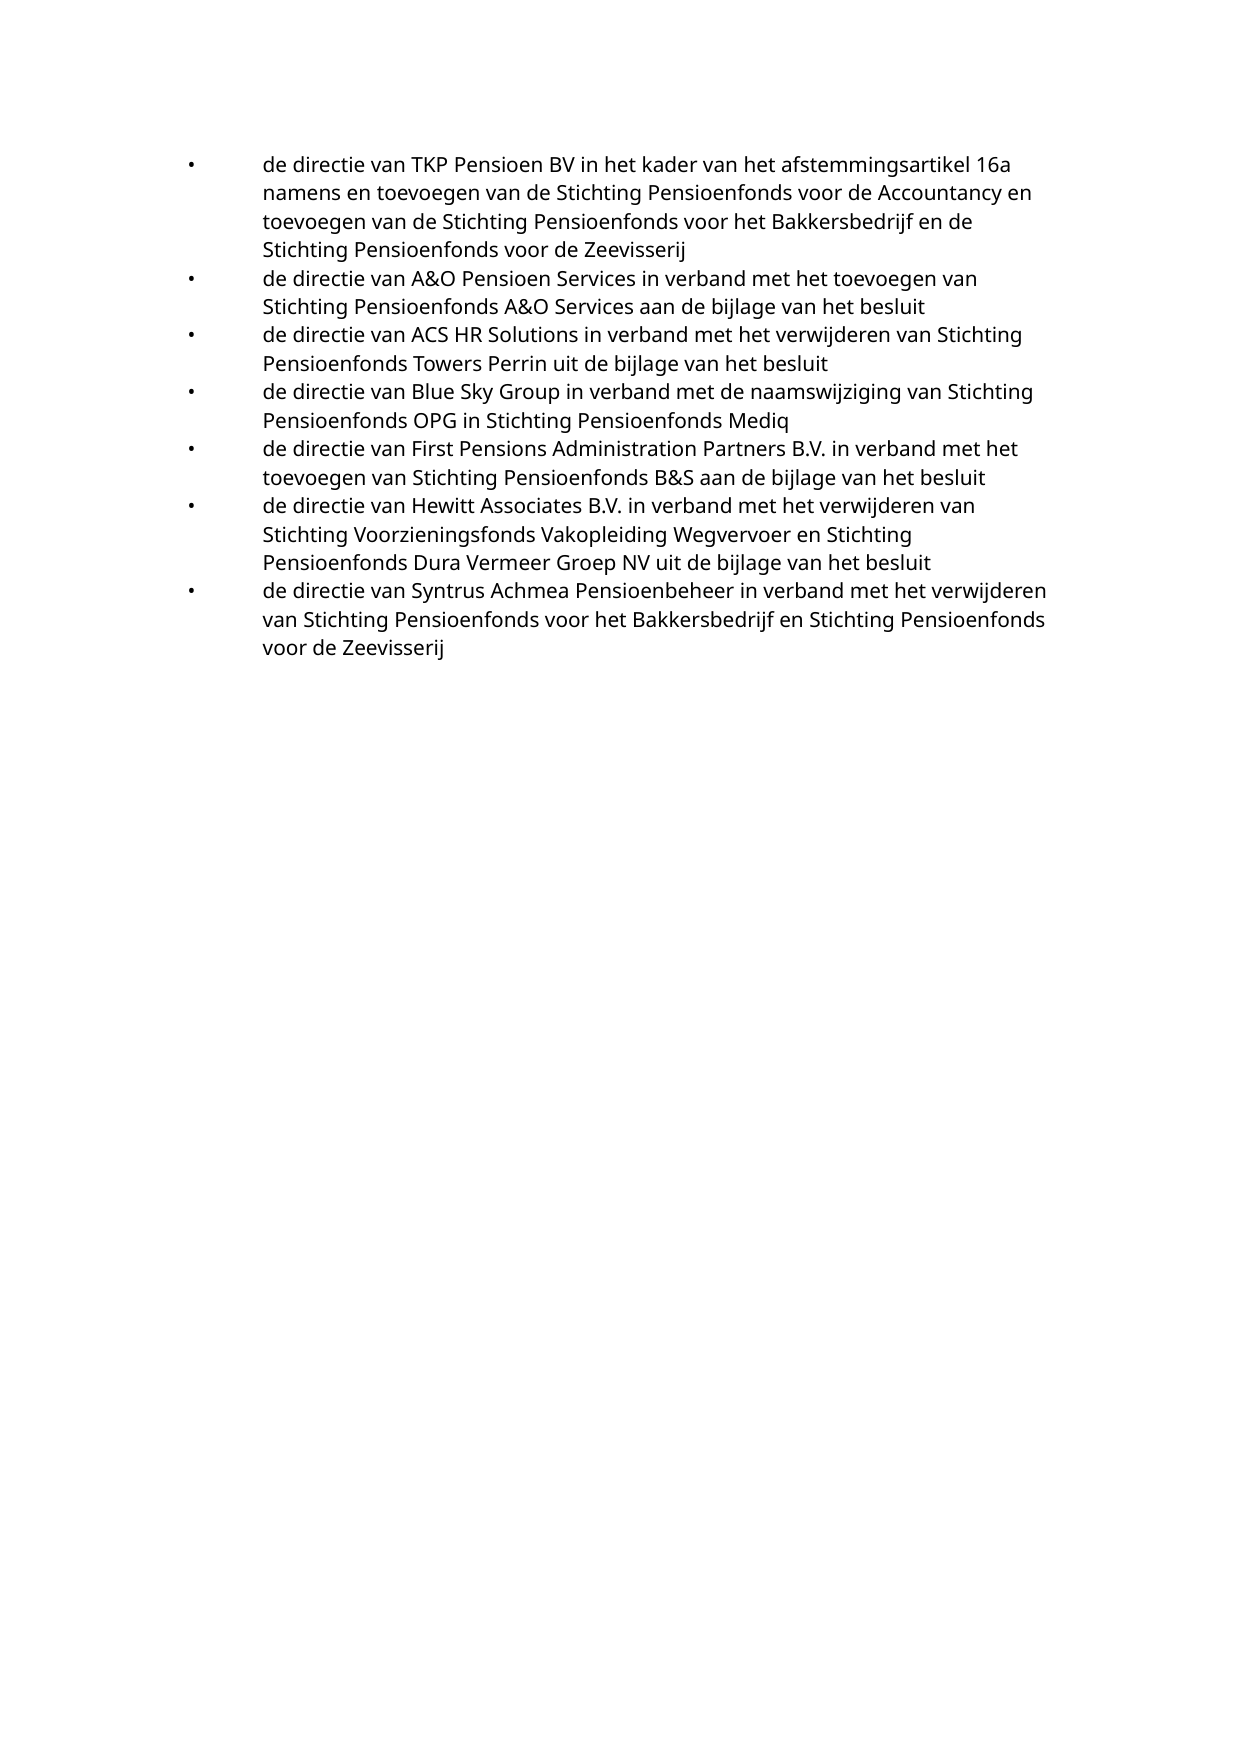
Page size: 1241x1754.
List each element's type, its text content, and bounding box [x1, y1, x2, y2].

list de directie van First Pensions Administration Partners B.V. in verband met het toevoegen van Stichting Pensioenfonds B&S aan de bijlage van het besluit [187, 434, 1053, 491]
list de directie van TKP Pensioen BV in het kader van het afstemmingsartikel 16a namens en toevoegen van de Stichting Pensioenfonds voor de Accountancy en toevoegen van de Stichting Pensioenfonds voor het Bakkersbedrijf en de Stichting Pensioenfonds voor de Zeevisserij [187, 150, 1053, 264]
list de directie van Syntrus Achmea Pensioenbeheer in verband met het verwijderen van Stichting Pensioenfonds voor het Bakkersbedrijf en Stichting Pensioenfonds voor de Zeevisserij [187, 577, 1053, 662]
list de directie van A&O Pensioen Services in verband met het toevoegen van Stichting Pensioenfonds A&O Services aan de bijlage van het besluit [187, 264, 1053, 321]
list de directie van Hewitt Associates B.V. in verband met het verwijderen van Stichting Voorzieningsfonds Vakopleiding Wegvervoer en Stichting Pensioenfonds Dura Vermeer Groep NV uit de bijlage van het besluit [187, 491, 1053, 577]
list de directie van ACS HR Solutions in verband met het verwijderen van Stichting Pensioenfonds Towers Perrin uit de bijlage van het besluit [187, 321, 1053, 377]
list de directie van Blue Sky Group in verband met de naamswijziging van Stichting Pensioenfonds OPG in Stichting Pensioenfonds Mediq [187, 377, 1053, 434]
